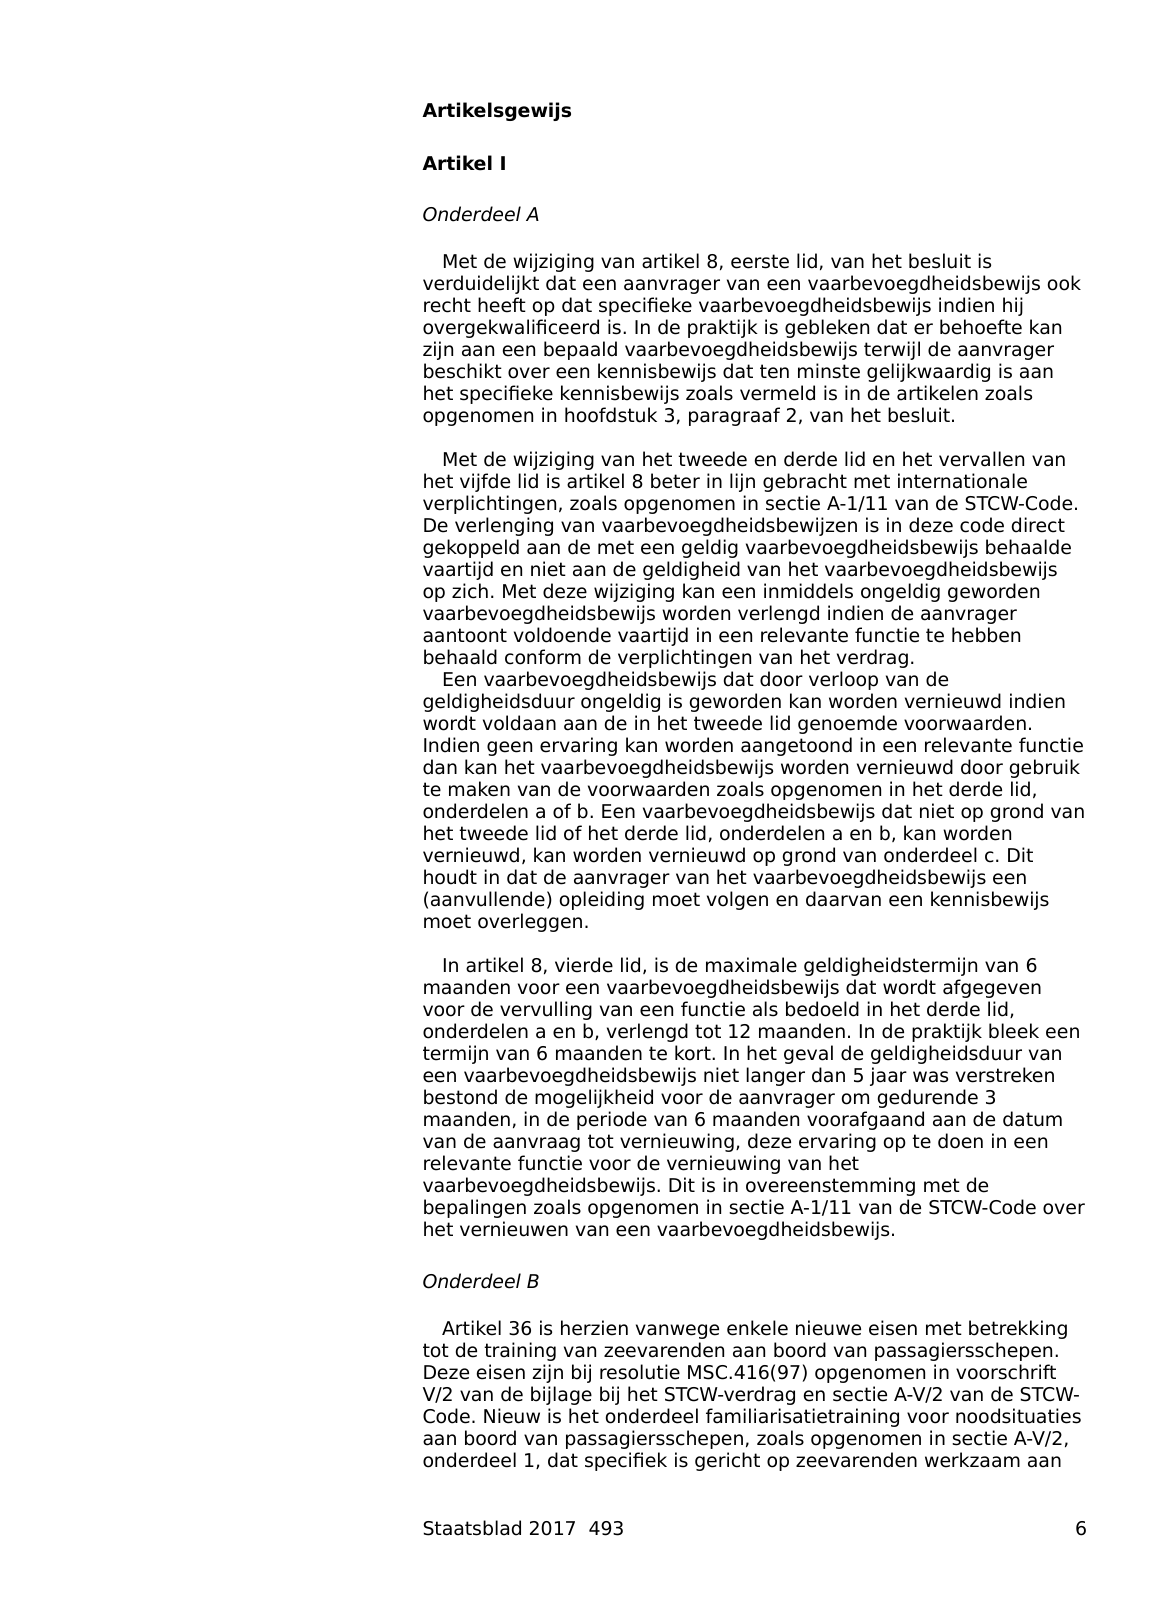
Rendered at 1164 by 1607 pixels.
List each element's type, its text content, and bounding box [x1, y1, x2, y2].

text Een vaarbevoegdheidsbewijs dat door verloop van de geldigheidsduur ongeldig is geworden kan worden vernieuwd indien wordt voldaan aan de in het tweede lid genoemde voorwaarden. Indien geen ervaring kan worden aangetoond in een relevante functie dan kan het vaarbevoegdheidsbewijs worden vernieuwd door gebruik te maken van de voorwaarden zoals opgenomen in het derde lid, onderdelen a of b. Een vaarbevoegdheidsbewijs dat niet op grond van het tweede lid of het derde lid, onderdelen a en b, kan worden vernieuwd, kan worden vernieuwd op grond van onderdeel c. Dit houdt in dat de aanvrager van het vaarbevoegdheidsbewijs een (aanvullende) opleiding moet volgen en daarvan een kennisbewijs moet overleggen. [422, 669, 1087, 933]
subtitle Onderdeel A [422, 204, 1087, 226]
text In artikel 8, vierde lid, is de maximale geldigheidstermijn van 6 maanden voor een vaarbevoegdheidsbewijs dat wordt afgegeven voor de vervulling van een functie als bedoeld in het derde lid, onderdelen a en b, verlengd tot 12 maanden. In de praktijk bleek een termijn van 6 maanden te kort. In het geval de geldigheidsduur van een vaarbevoegdheidsbewijs niet langer dan 5 jaar was verstreken bestond de mogelijkheid voor de aanvrager om gedurende 3 maanden, in de periode van 6 maanden voorafgaand aan de datum van de aanvraag tot vernieuwing, deze ervaring op te doen in een relevante functie voor de vernieuwing van het vaarbevoegdheidsbewijs. Dit is in overeenstemming met de bepalingen zoals opgenomen in sectie A-1/11 van de STCW-Code over het vernieuwen van een vaarbevoegdheidsbewijs. [422, 955, 1087, 1241]
text Artikel 36 is herzien vanwege enkele nieuwe eisen met betrekking tot de training van zeevarenden aan boord van passagiersschepen. Deze eisen zijn bij resolutie MSC.416(97) opgenomen in voorschrift V/2 van de bijlage bij het STCW-verdrag en sectie A-V/2 van de STCW-Code. Nieuw is het onderdeel familiarisatietraining voor noodsituaties aan boord van passagiersschepen, zoals opgenomen in sectie A-V/2, onderdeel 1, dat specifiek is gericht op zeevarenden werkzaam aan [422, 1318, 1087, 1472]
text Met de wijziging van het tweede en derde lid en het vervallen van het vijfde lid is artikel 8 beter in lijn gebracht met internationale verplichtingen, zoals opgenomen in sectie A-1/11 van de STCW-Code. De verlenging van vaarbevoegdheidsbewijzen is in deze code direct gekoppeld aan de met een geldig vaarbevoegdheidsbewijs behaalde vaartijd en niet aan de geldigheid van het vaarbevoegdheidsbewijs op zich. Met deze wijziging kan een inmiddels ongeldig geworden vaarbevoegdheidsbewijs worden verlengd indien de aanvrager aantoont voldoende vaartijd in een relevante functie te hebben behaald conform de verplichtingen van het verdrag. [422, 449, 1087, 669]
text Met de wijziging van artikel 8, eerste lid, van het besluit is verduidelijkt dat een aanvrager van een vaarbevoegdheidsbewijs ook recht heeft op dat specifieke vaarbevoegdheidsbewijs indien hij overgekwalificeerd is. In de praktijk is gebleken dat er behoefte kan zijn aan een bepaald vaarbevoegdheidsbewijs terwijl de aanvrager beschikt over een kennisbewijs dat ten minste gelijkwaardig is aan het specifieke kennisbewijs zoals vermeld is in de artikelen zoals opgenomen in hoofdstuk 3, paragraaf 2, van het besluit. [422, 251, 1087, 427]
subtitle Onderdeel B [422, 1271, 1087, 1293]
subtitle Artikel I [422, 152, 1087, 174]
subtitle Artikelsgewijs [422, 100, 1087, 122]
